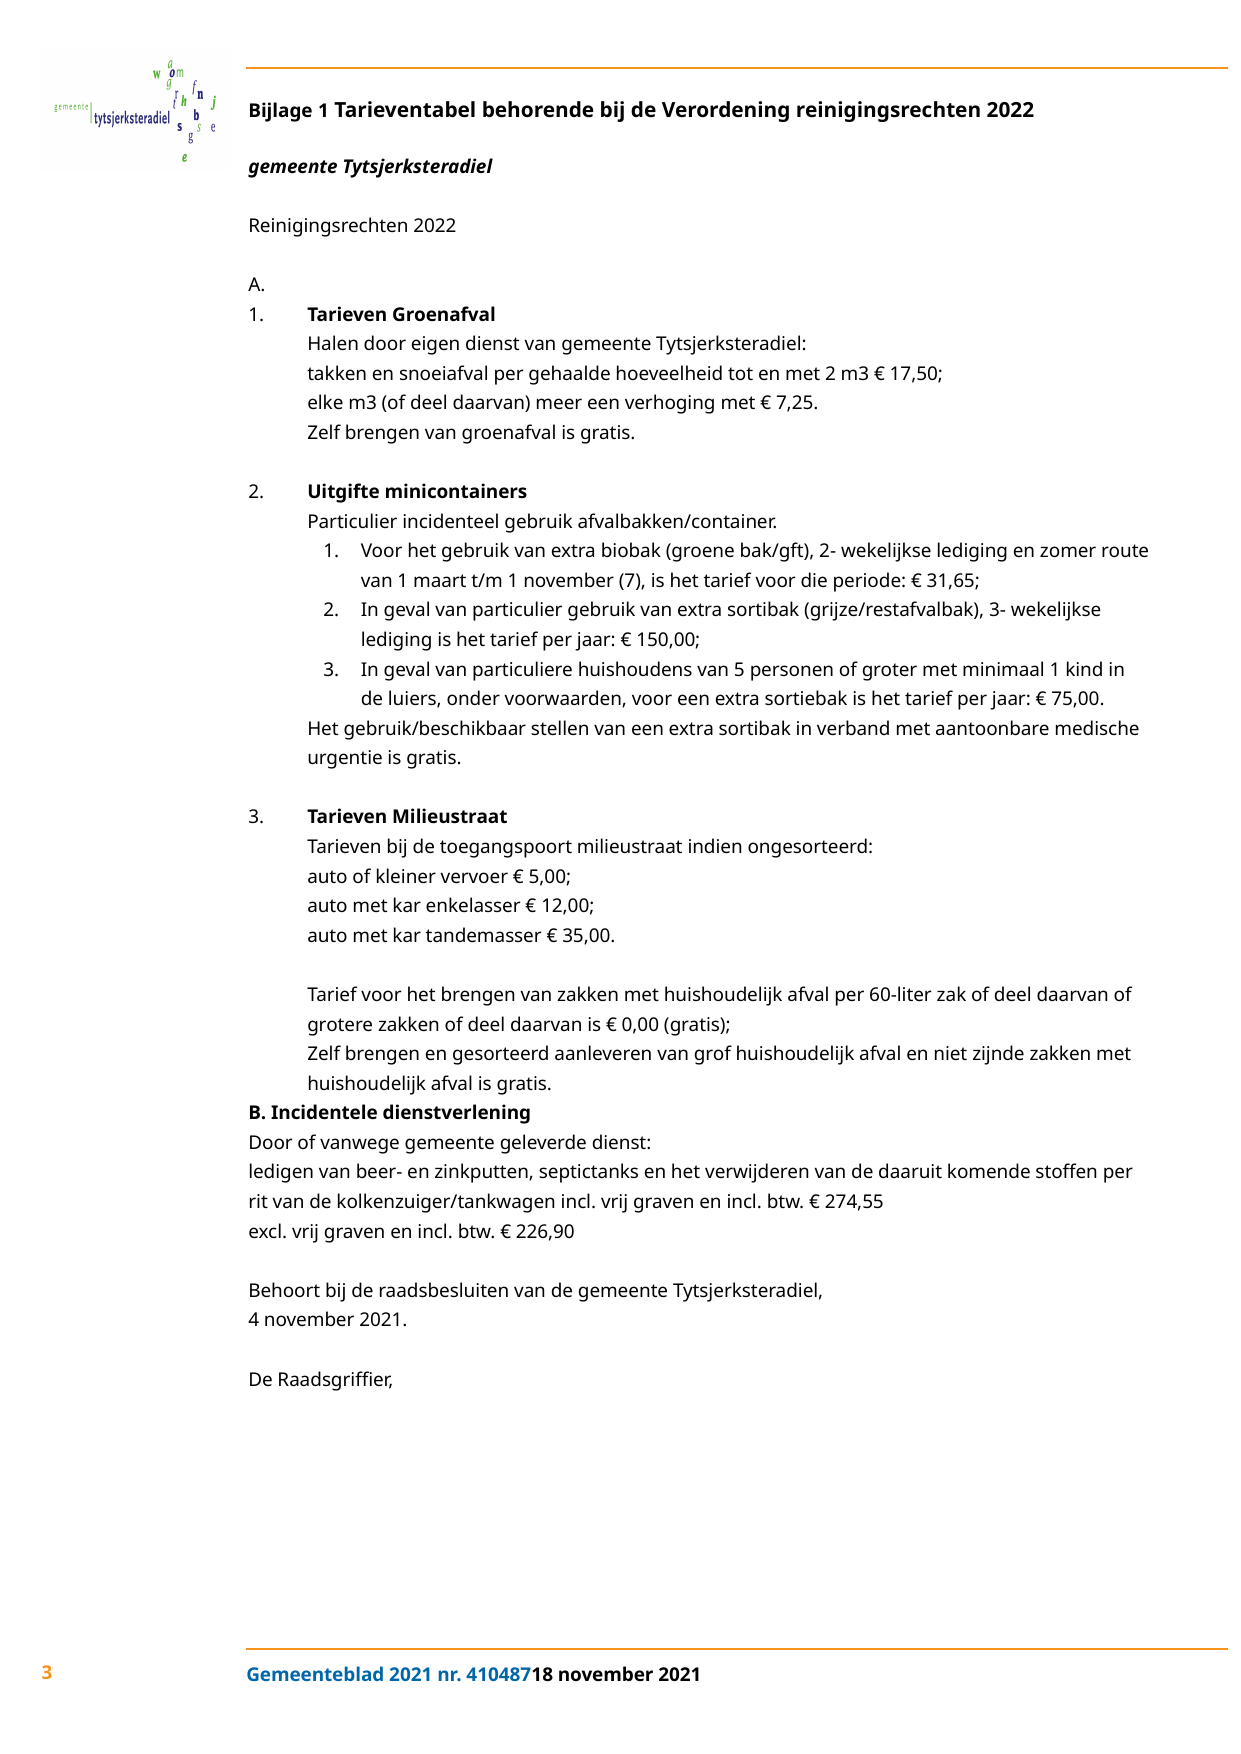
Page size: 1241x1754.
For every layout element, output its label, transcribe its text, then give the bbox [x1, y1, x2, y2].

list Uitgifte minicontainers [248, 478, 1152, 504]
list Zelf brengen van groenafval is gratis. [248, 419, 1152, 445]
text De Raadsgriffier, [248, 1366, 1152, 1392]
list Het gebruik/beschikbaar stellen van een extra sortibak in verband met aantoonbare medische urgentie is gratis. [248, 715, 1152, 770]
list Halen door eigen dienst van gemeente Tytsjerksteradiel: [248, 330, 1152, 356]
text Bijlage 1 Tarieventabel behorende bij de Verordening reinigingsrechten 2022 [248, 95, 1152, 123]
list Voor het gebruik van extra biobak (groene bak/gft), 2- wekelijkse lediging en zomer route van 1 maart t/m 1 november (7), is het tarief voor die periode: € 31,65; [323, 537, 1152, 593]
list takken en snoeiafval per gehaalde hoeveelheid tot en met 2 m3 € 17,50; [248, 360, 1152, 386]
text A. [248, 271, 1152, 297]
text excl. vrij graven en incl. btw. € 226,90 [248, 1218, 1152, 1244]
text Door of vanwege gemeente geleverde dienst: [248, 1129, 1152, 1155]
list Tarief voor het brengen van zakken met huishoudelijk afval per 60-liter zak of deel daarvan of grotere zakken of deel daarvan is € 0,00 (gratis); [248, 981, 1152, 1037]
list elke m3 (of deel daarvan) meer een verhoging met € 7,25. [248, 389, 1152, 415]
text gemeente Tytsjerksteradiel [248, 153, 1152, 179]
list In geval van particulier gebruik van extra sortibak (grijze/restafvalbak), 3- wekelijkse lediging is het tarief per jaar: € 150,00; [323, 597, 1152, 652]
text 4 november 2021. [248, 1307, 1152, 1332]
list Zelf brengen en gesorteerd aanleveren van grof huishoudelijk afval en niet zijnde zakken met huishoudelijk afval is gratis. [248, 1040, 1152, 1096]
picture [41, 47, 231, 172]
list Tarieven Milieustraat [248, 804, 1152, 829]
text Behoort bij de raadsbesluiten van de gemeente Tytsjerksteradiel, [248, 1277, 1152, 1303]
list Tarieven bij de toegangspoort milieustraat indien ongesorteerd: [248, 833, 1152, 859]
text Reinigingsrechten 2022 [248, 212, 1152, 238]
text ledigen van beer- en zinkputten, septictanks en het verwijderen van de daaruit komende stoffen per rit van de kolkenzuiger/tankwagen incl. vrij graven en incl. btw. € 274,55 [248, 1159, 1152, 1214]
list Tarieven Groenafval [248, 301, 1152, 327]
list auto met kar enkelasser € 12,00; [248, 892, 1152, 918]
list auto met kar tandemasser € 35,00. [248, 922, 1152, 948]
text B. Incidentele dienstverlening [248, 1099, 1152, 1125]
list In geval van particuliere huishoudens van 5 personen of groter met minimaal 1 kind in de luiers, onder voorwaarden, voor een extra sortiebak is het tarief per jaar: € 75,00. [323, 656, 1152, 711]
list auto of kleiner vervoer € 5,00; [248, 863, 1152, 889]
list Particulier incidenteel gebruik afvalbakken/container. [248, 508, 1152, 534]
